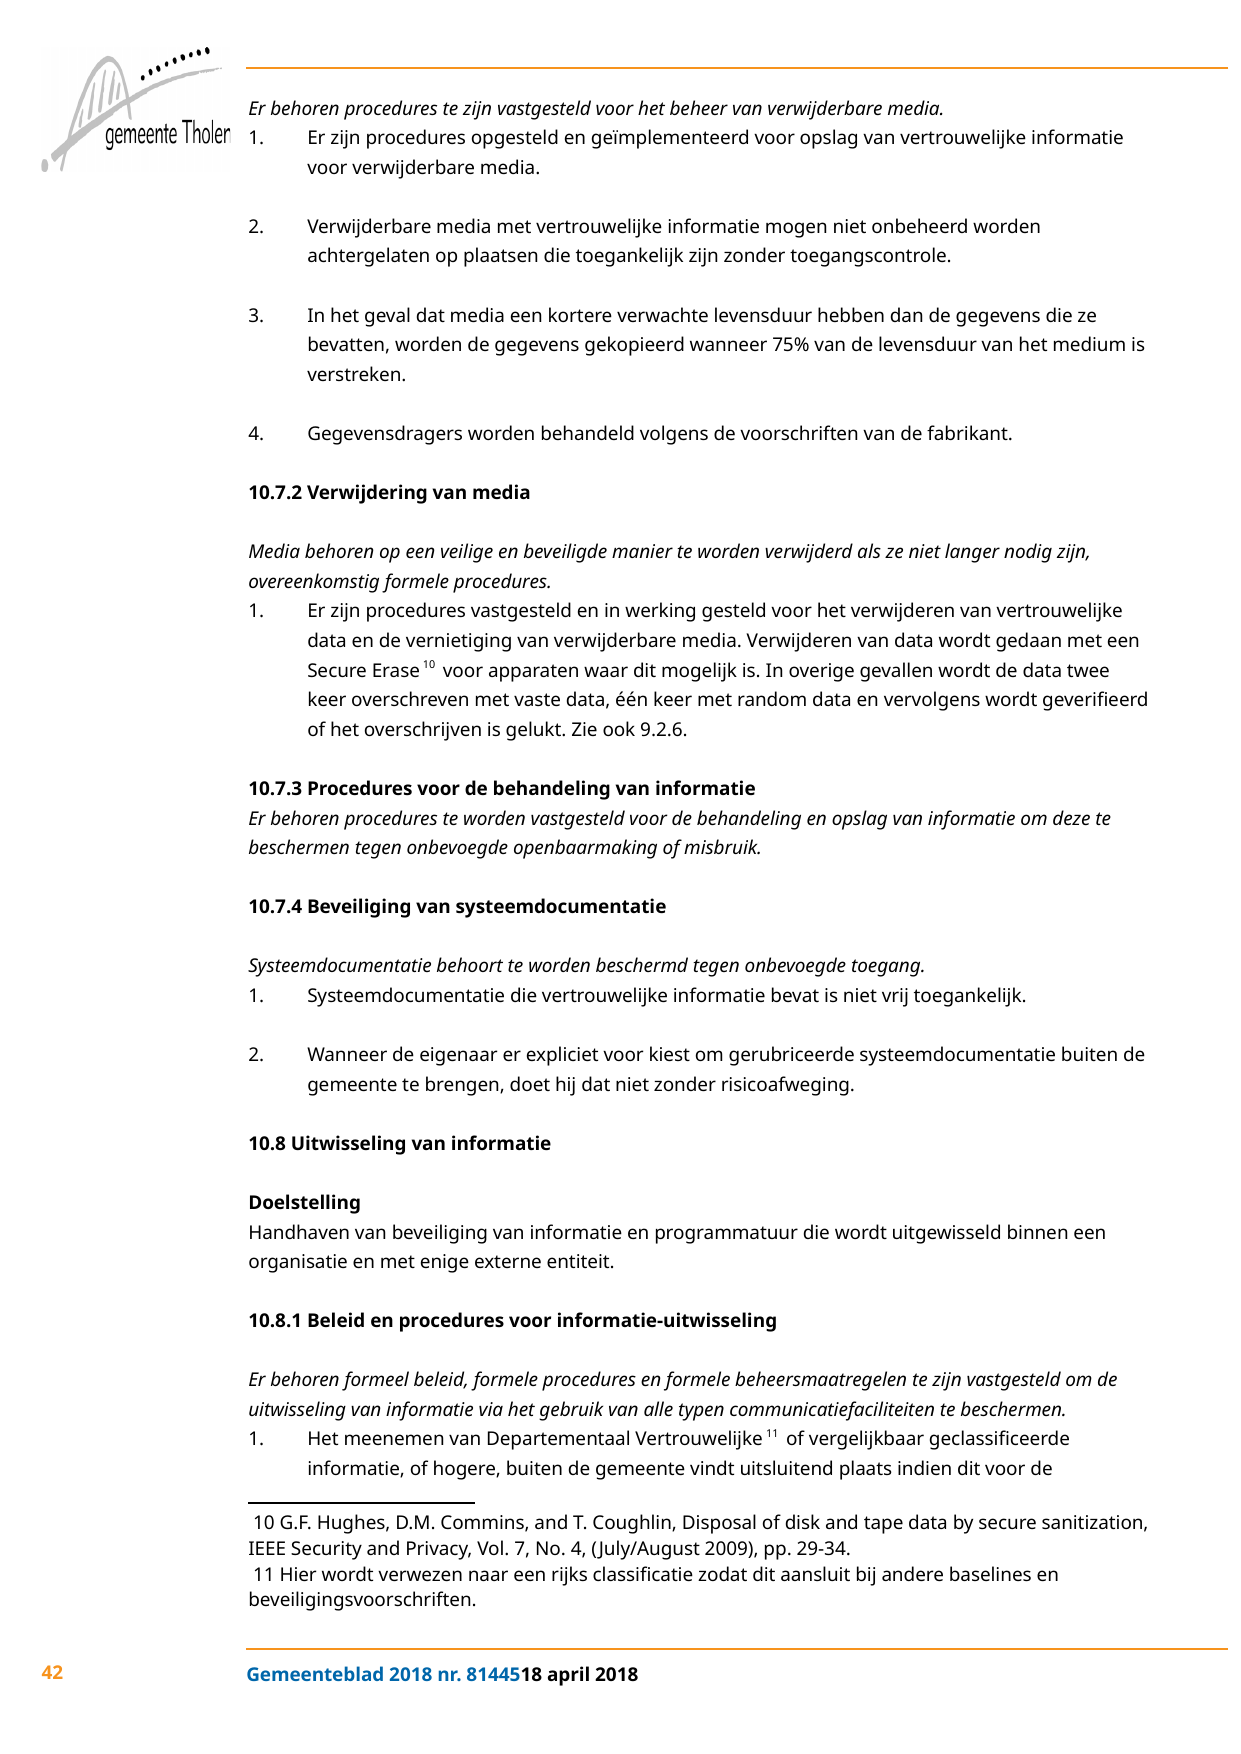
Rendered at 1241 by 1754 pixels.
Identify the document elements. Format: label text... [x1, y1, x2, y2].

list Het meenemen van Departementaal Vertrouwelijke of vergelijkbaar geclassificeerde informatie, of hogere, buiten de gemeente vindt uitsluitend plaats indien dit voor de [248, 1426, 1152, 1481]
picture [41, 47, 231, 172]
text 10.7.4 Beveiliging van systeemdocumentatie [248, 893, 1152, 919]
text Er behoren formeel beleid, formele procedures en formele beheersmaatregelen te zijn vastgesteld om de uitwisseling van informatie via het gebruik van alle typen communicatiefaciliteiten te beschermen. [248, 1366, 1152, 1422]
table_header Doelstelling Handhaven van beveiliging van informatie en programmatuur die wordt uitgewisseld binnen een organisatie en met enige externe entiteit. [248, 1190, 1152, 1274]
list Gegevensdragers worden behandeld volgens de voorschriften van de fabrikant. [248, 420, 1152, 446]
list Hier wordt verwezen naar een rijks classificatie zodat dit aansluit bij andere baselines en beveiligingsvoorschriften. [248, 1561, 1152, 1612]
list In het geval dat media een kortere verwachte levensduur hebben dan de gegevens die ze bevatten, worden de gegevens gekopieerd wanneer 75% van de levensduur van het medium is verstreken. [248, 302, 1152, 387]
text Media behoren op een veilige en beveiligde manier te worden verwijderd als ze niet langer nodig zijn, overeenkomstig formele procedures. [248, 538, 1152, 594]
list Er zijn procedures vastgesteld en in werking gesteld voor het verwijderen van vertrouwelijke data en de vernietiging van verwijderbare media. Verwijderen van data wordt gedaan met een Secure Erase voor apparaten waar dit mogelijk is. In overige gevallen wordt de data twee keer overschreven met vaste data, één keer met random data en vervolgens wordt geverifieerd of het overschrijven is gelukt. Zie ook 9.2.6. [248, 598, 1152, 742]
list Systeemdocumentatie die vertrouwelijke informatie bevat is niet vrij toegankelijk. [248, 982, 1152, 1008]
text Er behoren procedures te zijn vastgesteld voor het beheer van verwijderbare media. [248, 95, 1152, 121]
list Wanneer de eigenaar er expliciet voor kiest om gerubriceerde systeemdocumentatie buiten de gemeente te brengen, doet hij dat niet zonder risicoafweging. [248, 1041, 1152, 1097]
text 10.7.3 Procedures voor de behandeling van informatie [248, 775, 1152, 801]
text 10.8.1 Beleid en procedures voor informatie-uitwisseling [248, 1307, 1152, 1333]
text Er behoren procedures te worden vastgesteld voor de behandeling en opslag van informatie om deze te beschermen tegen onbevoegde openbaarmaking of misbruik. [248, 805, 1152, 860]
list Er zijn procedures opgesteld en geïmplementeerd voor opslag van vertrouwelijke informatie voor verwijderbare media. [248, 124, 1152, 180]
list G.F. Hughes, D.M. Commins, and T. Coughlin, Disposal of disk and tape data by secure sanitization, IEEE Security and Privacy, Vol. 7, No. 4, (July/August 2009), pp. 29-34. [248, 1509, 1152, 1561]
text 10.8 Uitwisseling van informatie [248, 1130, 1152, 1156]
text 10.7.2 Verwijdering van media [248, 479, 1152, 505]
text Systeemdocumentatie behoort te worden beschermd tegen onbevoegde toegang. [248, 953, 1152, 978]
list Verwijderbare media met vertrouwelijke informatie mogen niet onbeheerd worden achtergelaten op plaatsen die toegankelijk zijn zonder toegangscontrole. [248, 213, 1152, 268]
